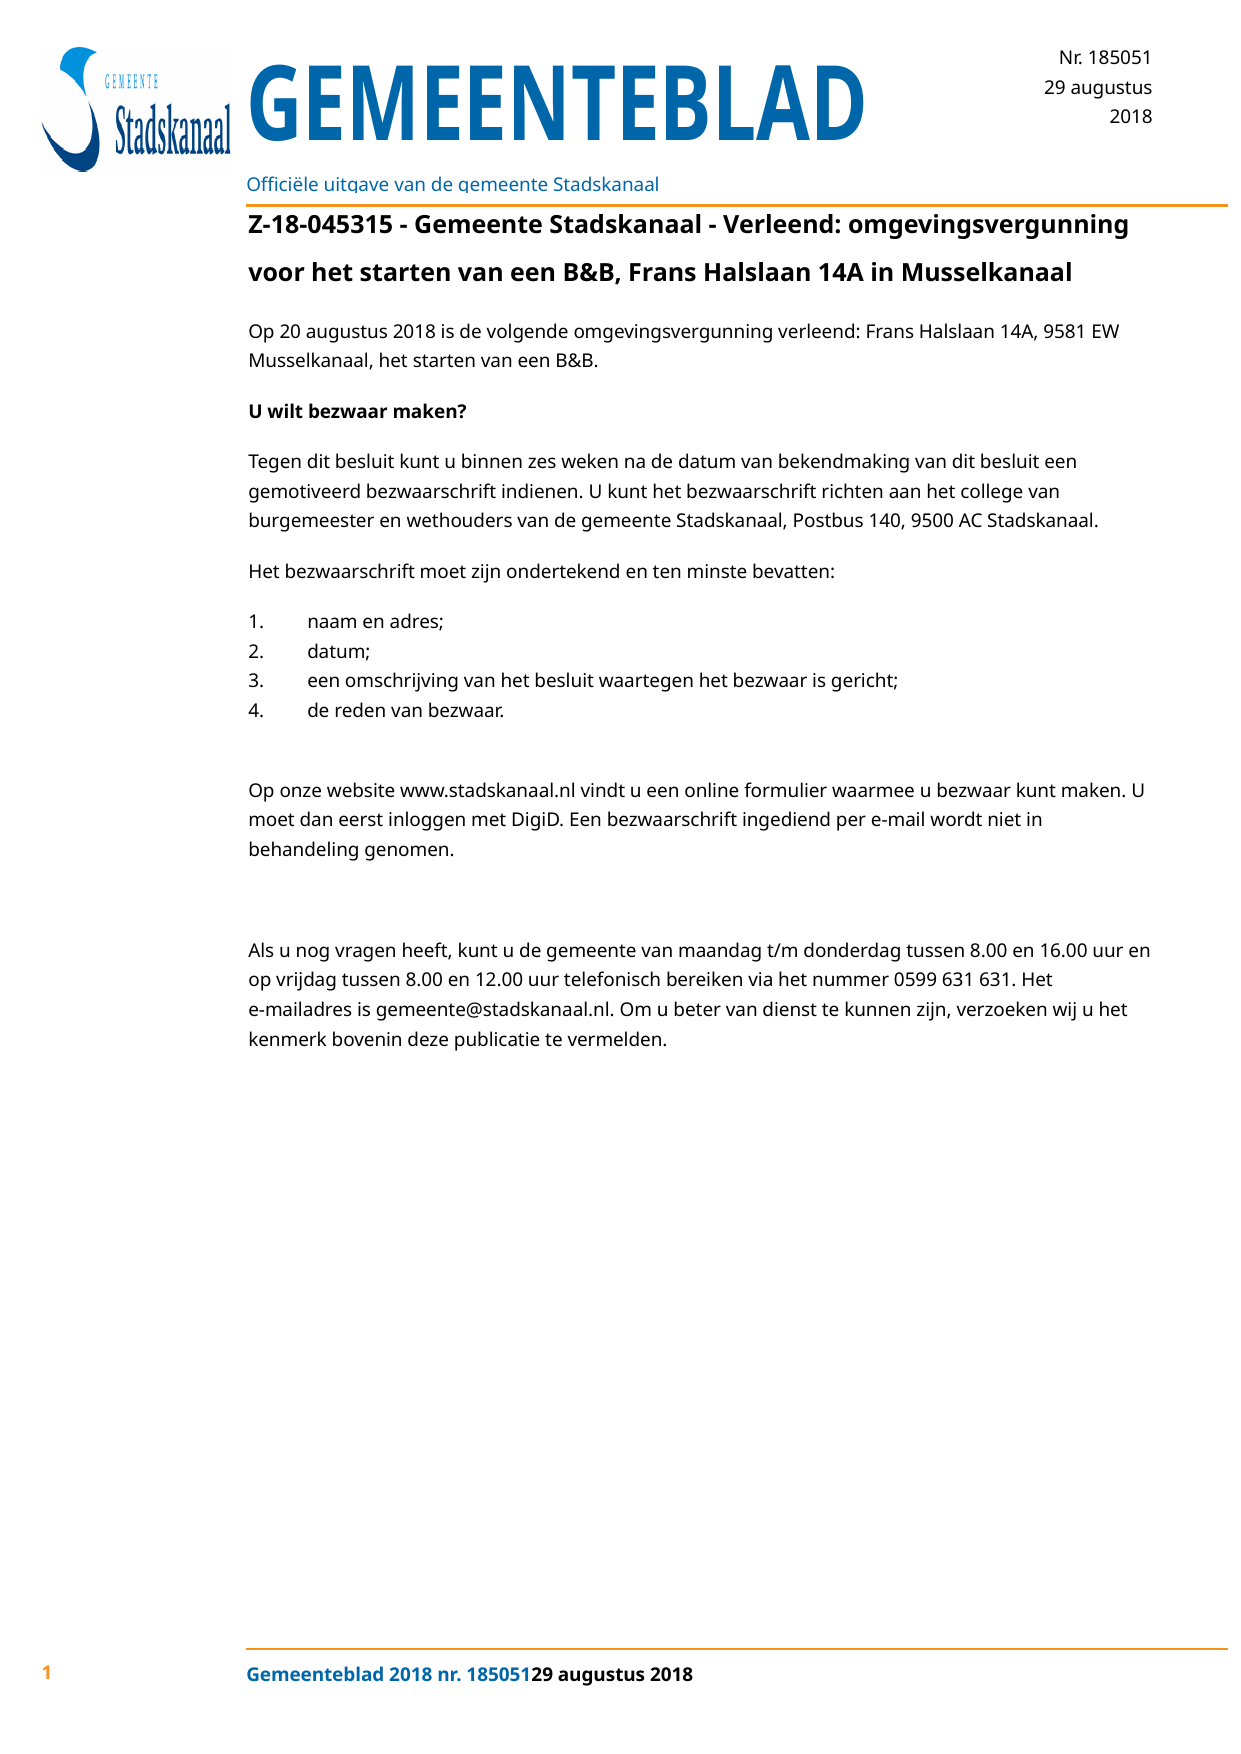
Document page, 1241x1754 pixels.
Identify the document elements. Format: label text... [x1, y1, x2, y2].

text Op onze website www.stadskanaal.nl vindt u een online formulier waarmee u bezwaar kunt maken. U moet dan eerst inloggen met DigiD. Een bezwaarschrift ingediend per e-mail wordt niet in behandeling genomen. [248, 777, 1152, 862]
text U wilt bezwaar maken? [248, 398, 1152, 424]
list een omschrijving van het besluit waartegen het bezwaar is gericht; [248, 667, 1152, 693]
list datum; [248, 638, 1152, 664]
list naam en adres; [248, 608, 1152, 634]
list de reden van bezwaar. [248, 697, 1152, 723]
text Tegen dit besluit kunt u binnen zes weken na de datum van bekendmaking van dit besluit een gemotiveerd bezwaarschrift indienen. U kunt het bezwaarschrift richten aan het college van burgemeester en wethouders van de gemeente Stadskanaal, Postbus 140, 9500 AC Stadskanaal. [248, 448, 1152, 533]
text Als u nog vragen heeft, kunt u de gemeente van maandag t/m donderdag tussen 8.00 en 16.00 uur en op vrijdag tussen 8.00 en 12.00 uur telefonisch bereiken via het nummer 0599 631 631. Het e‑mailadres is gemeente@stadskanaal.nl. Om u beter van dienst te kunnen zijn, verzoeken wij u het kenmerk bovenin deze publicatie te vermelden. [248, 937, 1152, 1052]
picture [41, 47, 231, 172]
text Z-18-045315 - Gemeente Stadskanaal - Verleend: omgevingsvergunning voor het starten van een B&B, Frans Halslaan 14A in Musselkanaal [248, 207, 1152, 288]
text Op 20 augustus 2018 is de volgende omgevingsvergunning verleend: Frans Halslaan 14A, 9581 EW Musselkanaal, het starten van een B&B. [248, 318, 1152, 373]
text Het bezwaarschrift moet zijn ondertekend en ten minste bevatten: [248, 558, 1152, 584]
